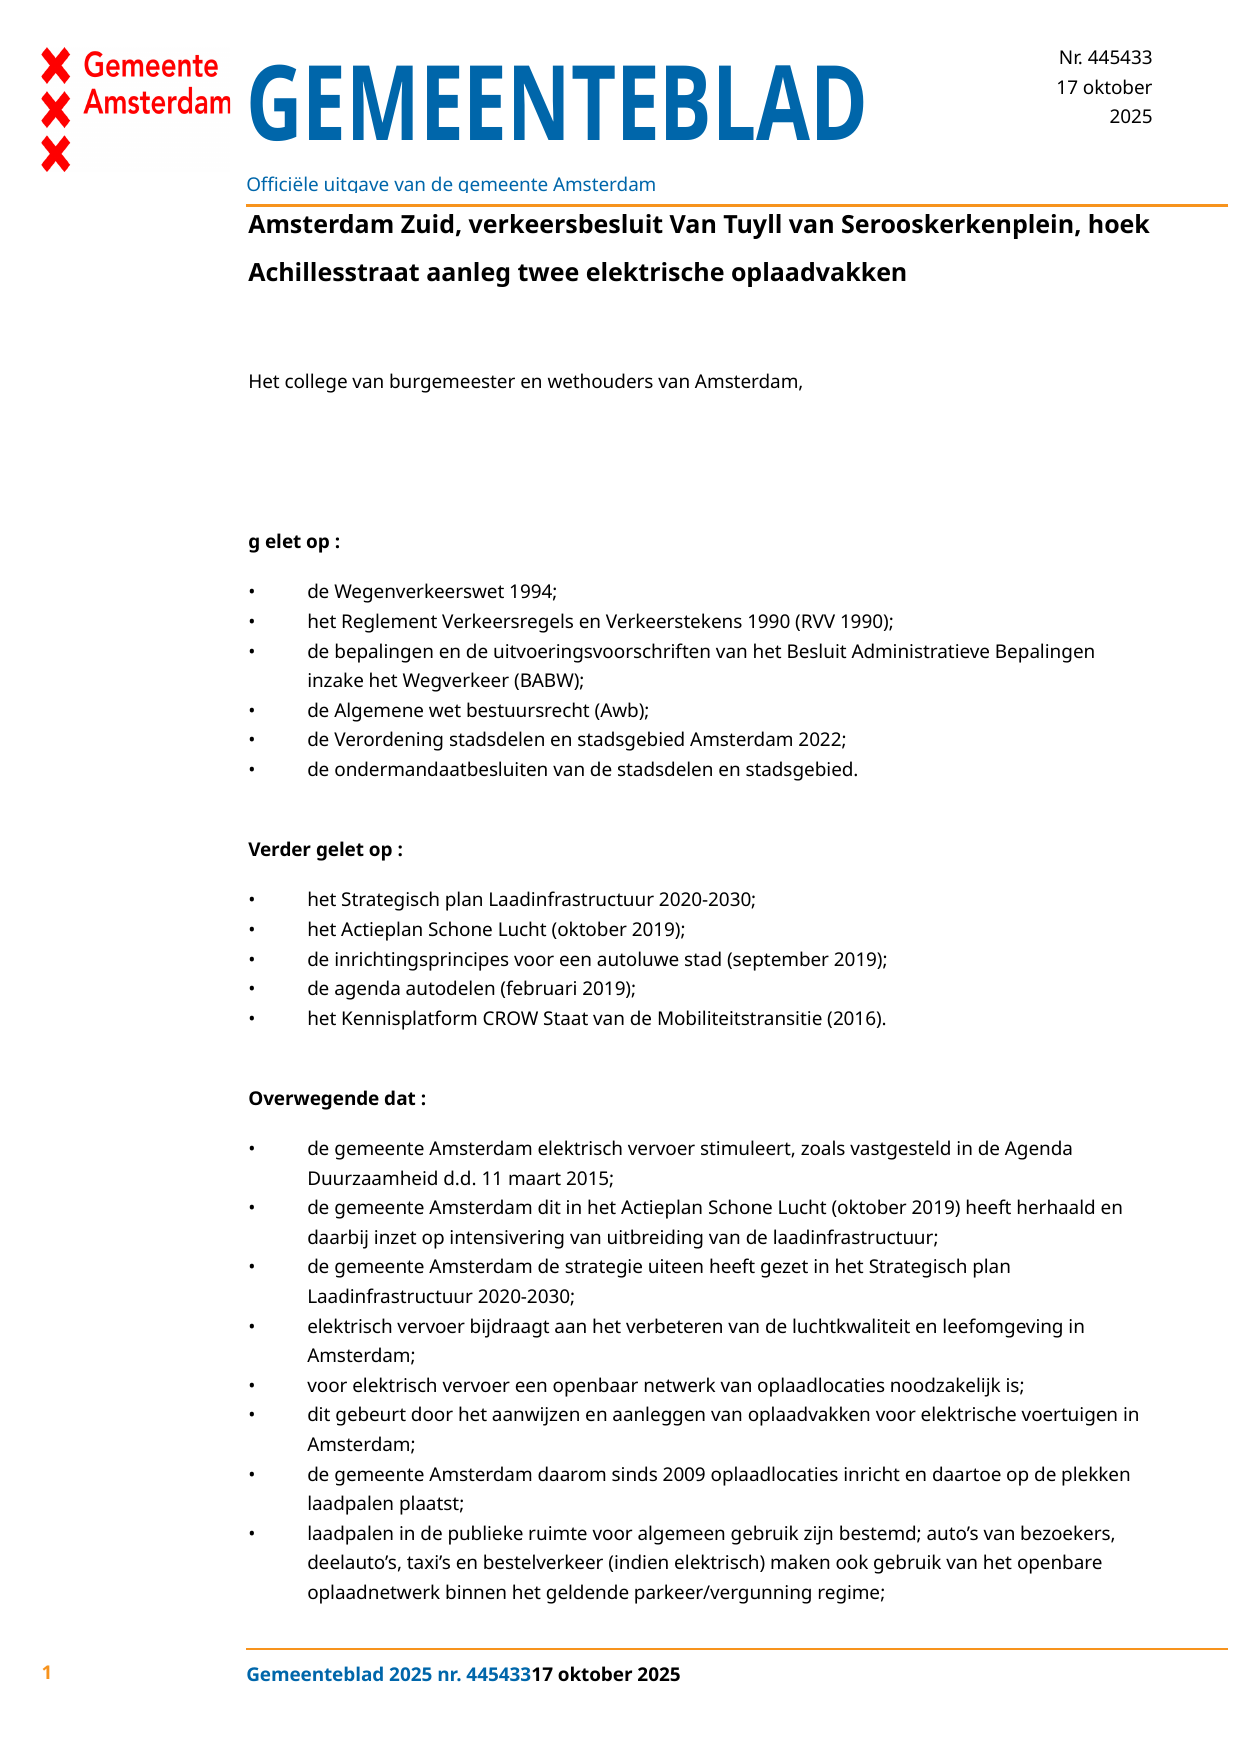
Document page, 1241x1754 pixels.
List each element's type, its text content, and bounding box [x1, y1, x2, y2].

list voor elektrisch vervoer een openbaar netwerk van oplaadlocaties noodzakelijk is; [248, 1372, 1152, 1398]
text Amsterdam Zuid, verkeersbesluit Van Tuyll van Serooskerkenplein, hoek Achillesstraat aanleg twee elektrische oplaadvakken [248, 207, 1152, 288]
list laadpalen in de publieke ruimte voor algemeen gebruik zijn bestemd; auto’s van bezoekers, deelauto’s, taxi’s en bestelverkeer (indien elektrisch) maken ook gebruik van het openbare oplaadnetwerk binnen het geldende parkeer/vergunning regime; [248, 1520, 1152, 1605]
picture [41, 47, 231, 172]
list het Reglement Verkeersregels en Verkeerstekens 1990 (RVV 1990); [248, 608, 1152, 634]
list elektrisch vervoer bijdraagt aan het verbeteren van de luchtkwaliteit en leefomgeving in Amsterdam; [248, 1313, 1152, 1368]
list de gemeente Amsterdam de strategie uiteen heeft gezet in het Strategisch plan Laadinfrastructuur 2020-2030; [248, 1254, 1152, 1309]
text Verder gelet op : [248, 836, 1152, 862]
list dit gebeurt door het aanwijzen en aanleggen van oplaadvakken voor elektrische voertuigen in Amsterdam; [248, 1402, 1152, 1457]
list het Strategisch plan Laadinfrastructuur 2020-2030; [248, 887, 1152, 912]
text g elet op : [248, 528, 1152, 554]
list de ondermandaatbesluiten van de stadsdelen en stadsgebied. [248, 756, 1152, 782]
list de Wegenverkeerswet 1994; [248, 579, 1152, 604]
list de inrichtingsprincipes voor een autoluwe stad (september 2019); [248, 946, 1152, 971]
text Het college van burgemeester en wethouders van Amsterdam, [248, 368, 1152, 394]
text Overwegende dat : [248, 1085, 1152, 1111]
list de Algemene wet bestuursrecht (Awb); [248, 697, 1152, 723]
list de gemeente Amsterdam dit in het Actieplan Schone Lucht (oktober 2019) heeft herhaald en daarbij inzet op intensivering van uitbreiding van de laadinfrastructuur; [248, 1194, 1152, 1250]
list de bepalingen en de uitvoeringsvoorschriften van het Besluit Administratieve Bepalingen inzake het Wegverkeer (BABW); [248, 638, 1152, 693]
list de Verordening stadsdelen en stadsgebied Amsterdam 2022; [248, 727, 1152, 752]
list de gemeente Amsterdam elektrisch vervoer stimuleert, zoals vastgesteld in de Agenda Duurzaamheid d.d. 11 maart 2015; [248, 1135, 1152, 1191]
list de gemeente Amsterdam daarom sinds 2009 oplaadlocaties inricht en daartoe op de plekken laadpalen plaatst; [248, 1461, 1152, 1516]
list de agenda autodelen (februari 2019); [248, 975, 1152, 1001]
list het Kennisplatform CROW Staat van de Mobiliteitstransitie (2016). [248, 1005, 1152, 1031]
list het Actieplan Schone Lucht (oktober 2019); [248, 916, 1152, 942]
